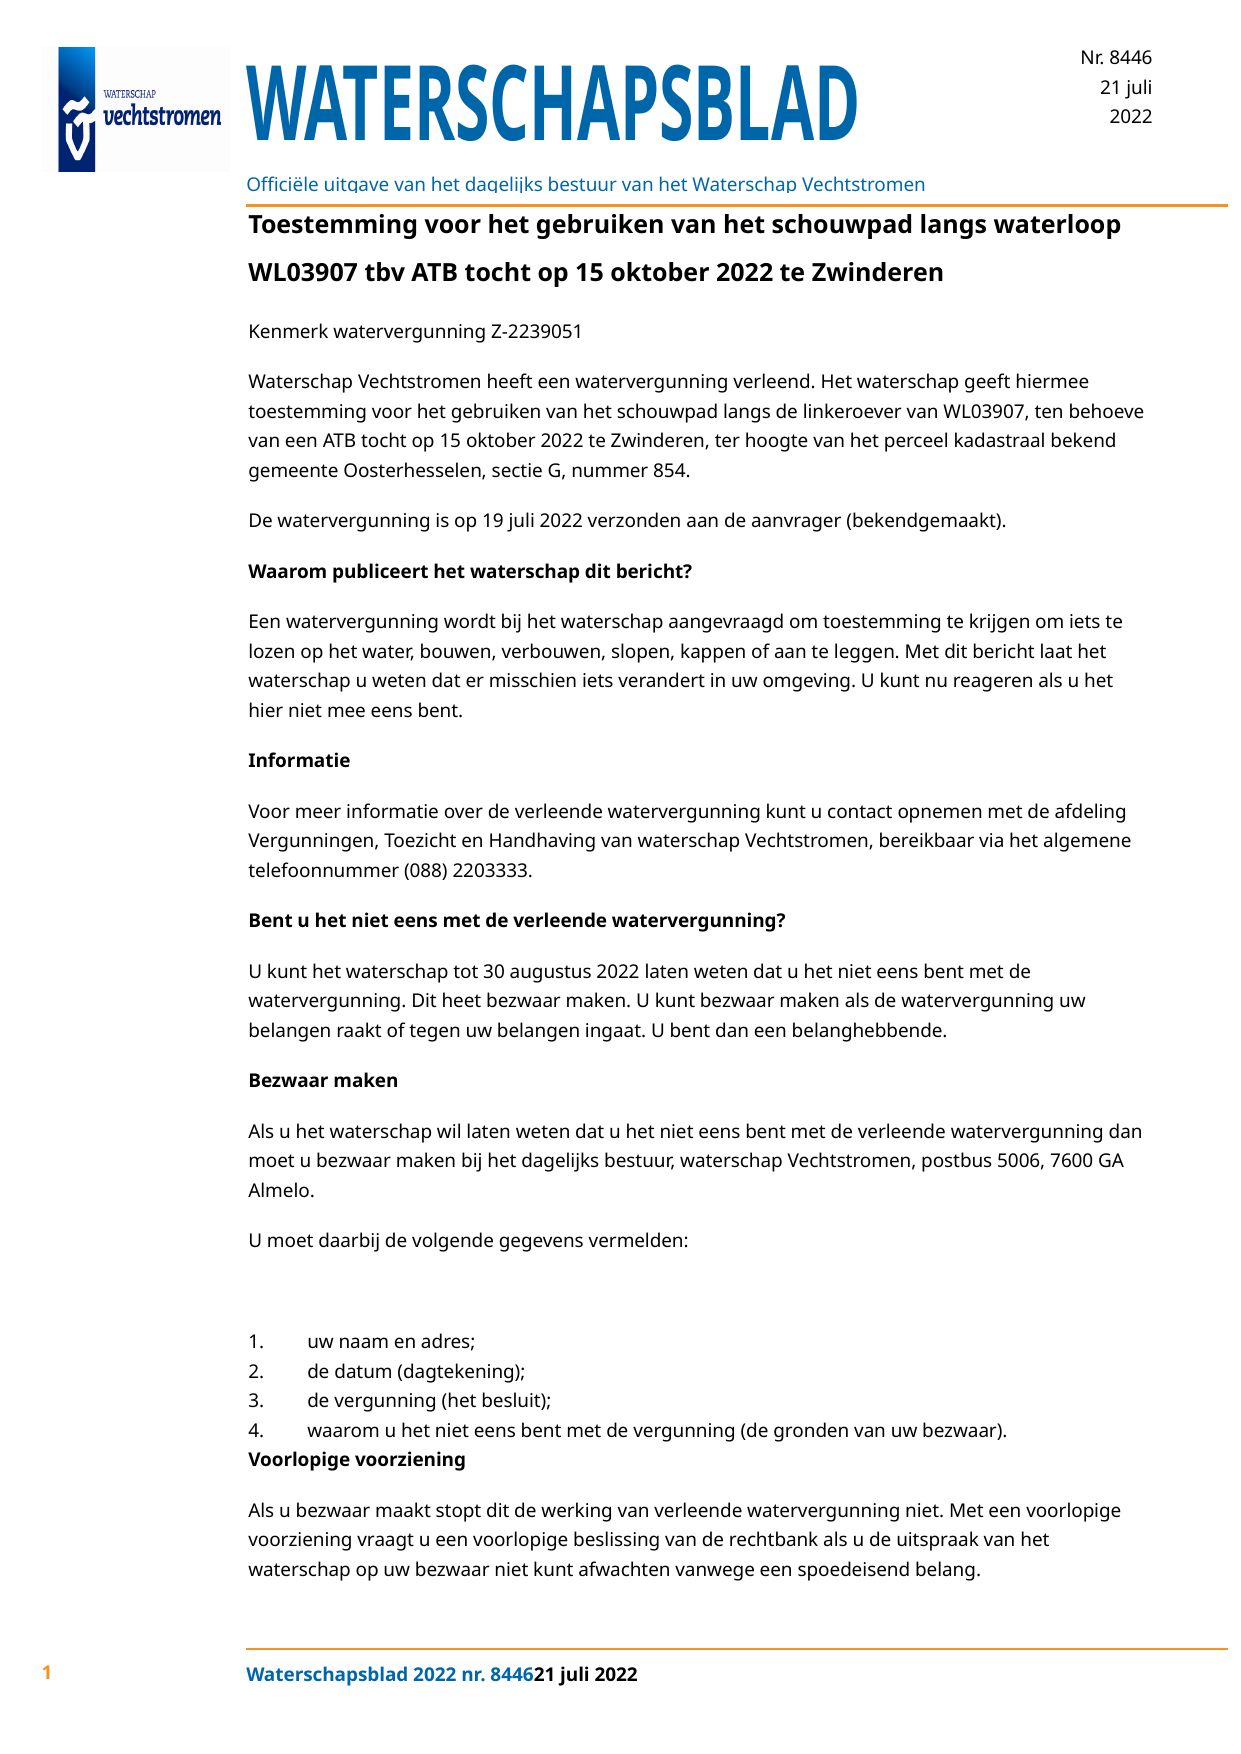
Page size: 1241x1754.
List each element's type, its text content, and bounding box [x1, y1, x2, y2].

list de vergunning (het besluit); [248, 1387, 1152, 1413]
text Voorlopige voorziening [248, 1447, 1152, 1472]
text Een watervergunning wordt bij het waterschap aangevraagd om toestemming te krijgen om iets te lozen op het water, bouwen, verbouwen, slopen, kappen of aan te leggen. Met dit bericht laat het waterschap u weten dat er misschien iets verandert in uw omgeving. U kunt nu reageren als u het hier niet mee eens bent. [248, 608, 1152, 723]
text Waterschap Vechtstromen heeft een watervergunning verleend. Het waterschap geeft hiermee toestemming voor het gebruiken van het schouwpad langs de linkeroever van WL03907, ten behoeve van een ATB tocht op 15 oktober 2022 te Zwinderen, ter hoogte van het perceel kadastraal bekend gemeente Oosterhesselen, sectie G, nummer 854. [248, 368, 1152, 483]
text De watervergunning is op 19 juli 2022 verzonden aan de aanvrager (bekendgemaakt). [248, 507, 1152, 533]
text Kenmerk watervergunning Z-2239051 [248, 318, 1152, 344]
list uw naam en adres; [248, 1328, 1152, 1354]
text Als u bezwaar maakt stopt dit de werking van verleende watervergunning niet. Met een voorlopige voorziening vraagt u een voorlopige beslissing van de rechtbank als u de uitspraak van het waterschap op uw bezwaar niet kunt afwachten vanwege een spoedeisend belang. [248, 1497, 1152, 1582]
text Waarom publiceert het waterschap dit bericht? [248, 558, 1152, 584]
text Toestemming voor het gebruiken van het schouwpad langs waterloop WL03907 tbv ATB tocht op 15 oktober 2022 te Zwinderen [248, 207, 1152, 288]
text Bezwaar maken [248, 1067, 1152, 1093]
text Bent u het niet eens met de verleende watervergunning? [248, 907, 1152, 933]
text Als u het waterschap wil laten weten dat u het niet eens bent met de verleende watervergunning dan moet u bezwaar maken bij het dagelijks bestuur, waterschap Vechtstromen, postbus 5006, 7600 GA Almelo. [248, 1118, 1152, 1203]
list de datum (dagtekening); [248, 1358, 1152, 1384]
list waarom u het niet eens bent met de vergunning (de gronden van uw bezwaar). [248, 1417, 1152, 1443]
text Informatie [248, 747, 1152, 773]
text U moet daarbij de volgende gegevens vermelden: [248, 1227, 1152, 1253]
text Voor meer informatie over de verleende watervergunning kunt u contact opnemen met de afdeling Vergunningen, Toezicht en Handhaving van waterschap Vechtstromen, bereikbaar via het algemene telefoonnummer (088) 2203333. [248, 798, 1152, 883]
picture [41, 47, 231, 172]
text U kunt het waterschap tot 30 augustus 2022 laten weten dat u het niet eens bent met de watervergunning. Dit heet bezwaar maken. U kunt bezwaar maken als de watervergunning uw belangen raakt of tegen uw belangen ingaat. U bent dan een belanghebbende. [248, 958, 1152, 1043]
